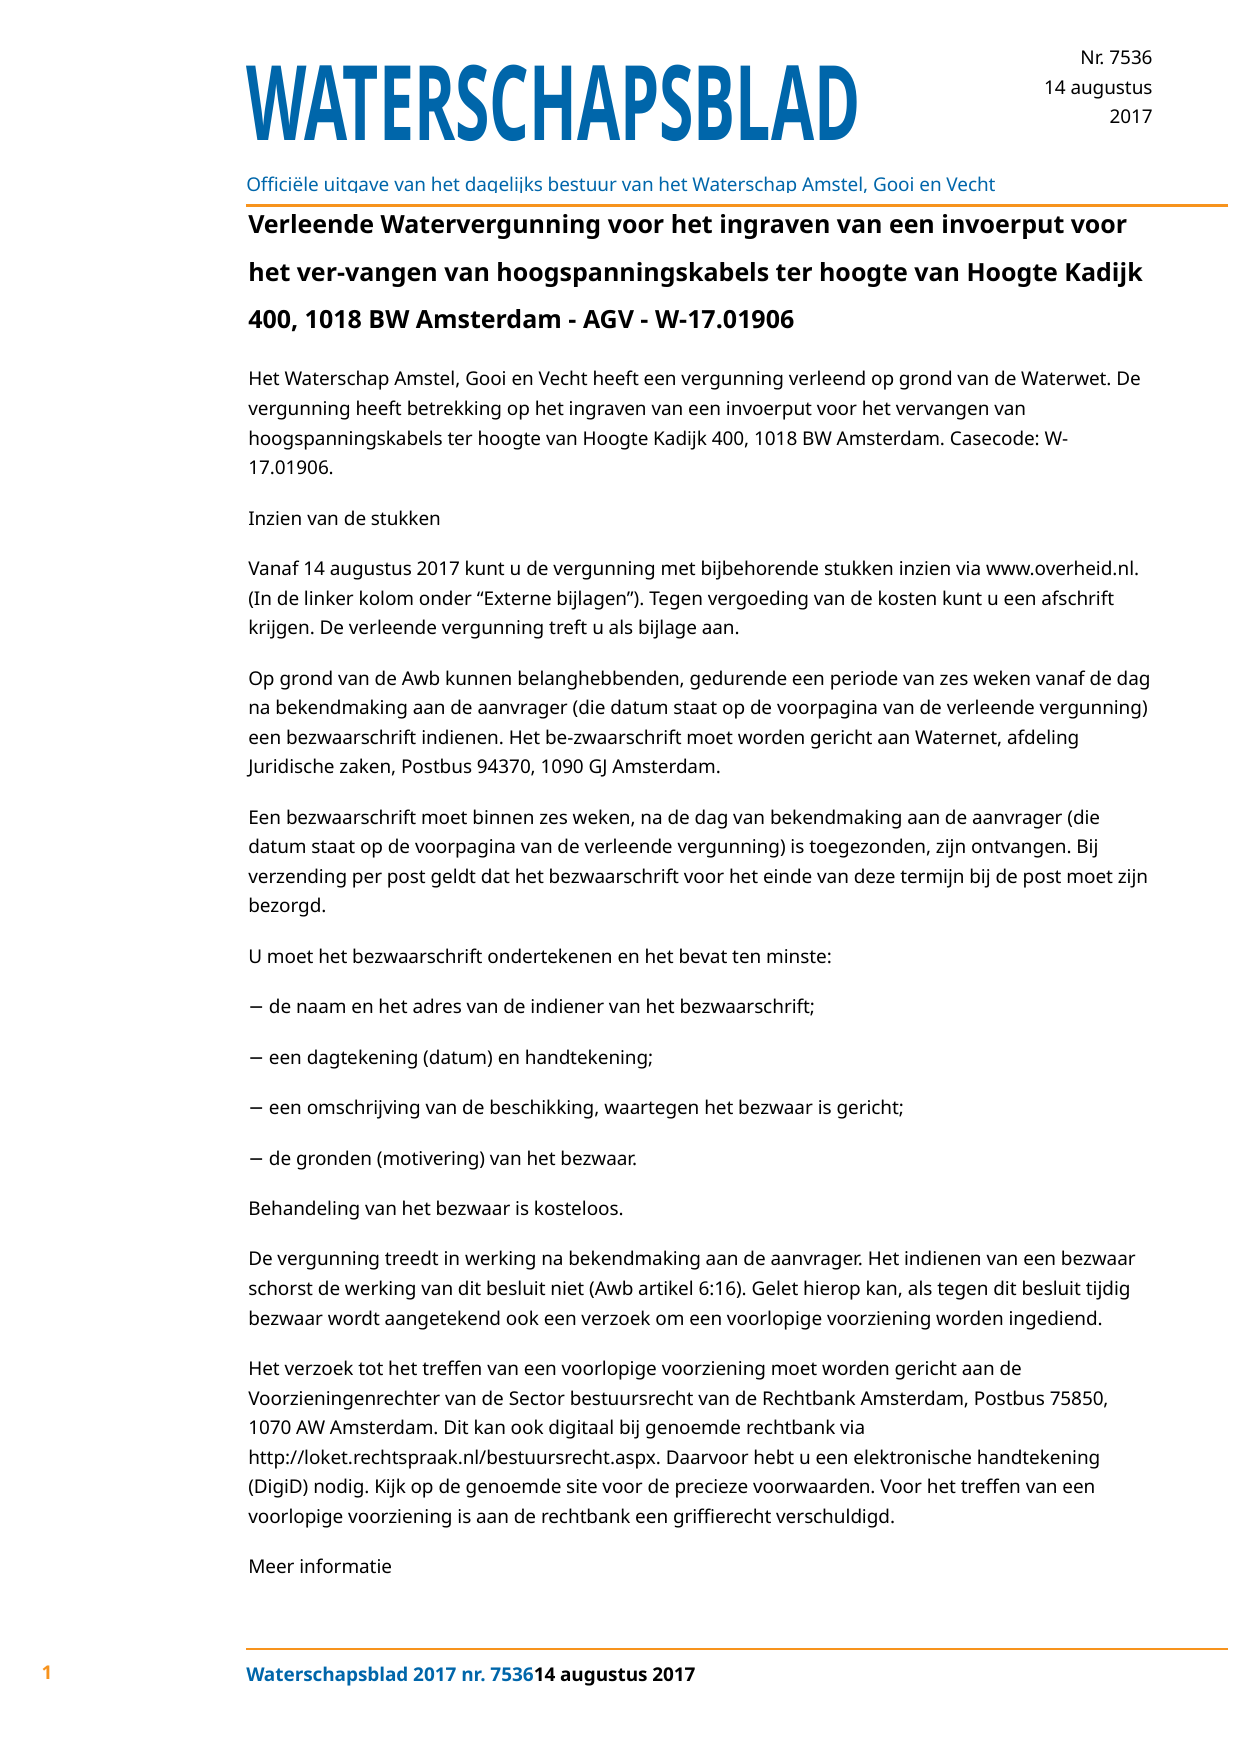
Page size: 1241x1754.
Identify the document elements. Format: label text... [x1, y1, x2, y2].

text Meer informatie [248, 1553, 1152, 1579]
text De vergunning treedt in werking na bekendmaking aan de aanvrager. Het indienen van een bezwaar schorst de werking van dit besluit niet (Awb artikel 6:16). Gelet hierop kan, als tegen dit besluit tijdig bezwaar wordt aangetekend ook een verzoek om een voorlopige voorziening worden ingediend. [248, 1246, 1152, 1330]
text Het verzoek tot het treffen van een voorlopige voorziening moet worden gericht aan de Voorzieningenrechter van de Sector bestuursrecht van de Rechtbank Amsterdam, Postbus 75850, 1070 AW Amsterdam. Dit kan ook digitaal bij genoemde rechtbank via http://loket.rechtspraak.nl/bestuursrecht.aspx. Daarvoor hebt u een elektronische handtekening (DigiD) nodig. Kijk op de genoemde site voor de precieze voorwaarden. Voor het treffen van een voorlopige voorziening is aan de rechtbank een griffierecht verschuldigd. [248, 1355, 1152, 1529]
text Behandeling van het bezwaar is kosteloos. [248, 1195, 1152, 1221]
text Inzien van de stukken [248, 505, 1152, 530]
text Een bezwaarschrift moet binnen zes weken, na de dag van bekendmaking aan de aanvrager (die datum staat op de voorpagina van de verleende vergunning) is toegezonden, zijn ontvangen. Bij verzending per post geldt dat het bezwaarschrift voor het einde van deze termijn bij de post moet zijn bezorgd. [248, 804, 1152, 918]
text − de gronden (motivering) van het bezwaar. [248, 1145, 1152, 1170]
text − de naam en het adres van de indiener van het bezwaarschrift; [248, 993, 1152, 1019]
text Verleende Watervergunning voor het ingraven van een invoerput voor het ver-vangen van hoogspanningskabels ter hoogte van Hoogte Kadijk 400, 1018 BW Amsterdam - AGV - W-17.01906 [248, 207, 1152, 336]
text − een dagtekening (datum) en handtekening; [248, 1044, 1152, 1069]
text U moet het bezwaarschrift ondertekenen en het bevat ten minste: [248, 943, 1152, 969]
picture [41, 47, 231, 172]
text − een omschrijving van de beschikking, waartegen het bezwaar is gericht; [248, 1094, 1152, 1120]
text Het Waterschap Amstel, Gooi en Vecht heeft een vergunning verleend op grond van de Waterwet. De vergunning heeft betrekking op het ingraven van een invoerput voor het vervangen van hoogspanningskabels ter hoogte van Hoogte Kadijk 400, 1018 BW Amsterdam. Casecode: W-17.01906. [248, 366, 1152, 480]
text Vanaf 14 augustus 2017 kunt u de vergunning met bijbehorende stukken inzien via www.overheid.nl. (In de linker kolom onder “Externe bijlagen”). Tegen vergoeding van de kosten kunt u een afschrift krijgen. De verleende vergunning treft u als bijlage aan. [248, 555, 1152, 640]
text Op grond van de Awb kunnen belanghebbenden, gedurende een periode van zes weken vanaf de dag na bekendmaking aan de aanvrager (die datum staat op de voorpagina van de verleende vergunning) een bezwaarschrift indienen. Het be-zwaarschrift moet worden gericht aan Waternet, afdeling Juridische zaken, Postbus 94370, 1090 GJ Amsterdam. [248, 665, 1152, 779]
